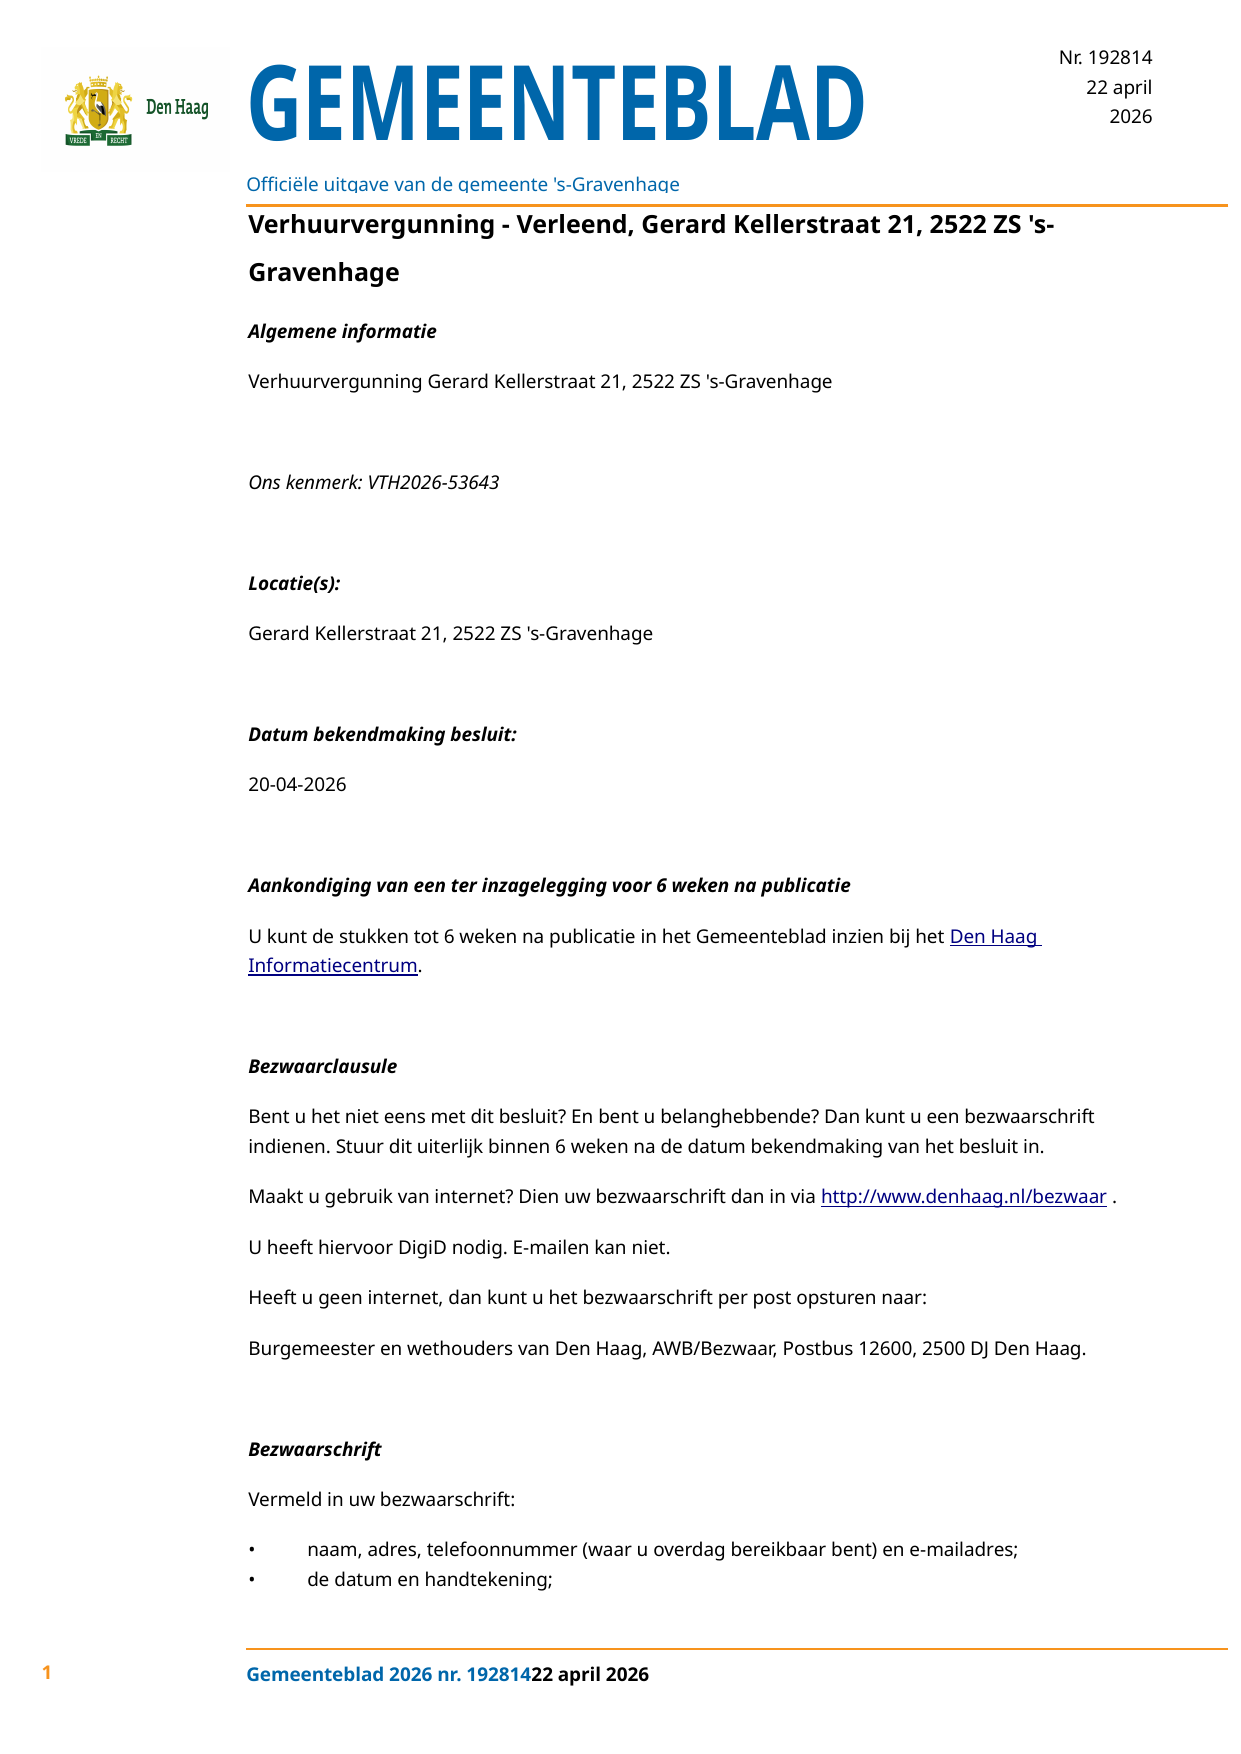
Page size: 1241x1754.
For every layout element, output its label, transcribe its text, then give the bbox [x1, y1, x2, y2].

text Verhuurvergunning - Verleend, Gerard Kellerstraat 21, 2522 ZS 's-Gravenhage [248, 207, 1152, 288]
text 20-04-2026 [248, 772, 1152, 797]
text Gerard Kellerstraat 21, 2522 ZS 's-Gravenhage [248, 620, 1152, 646]
text Burgemeester en wethouders van Den Haag, AWB/Bezwaar, Postbus 12600, 2500 DJ Den Haag. [248, 1335, 1152, 1361]
text Algemene informatie [248, 318, 1152, 344]
text Aankondiging van een ter inzagelegging voor 6 weken na publicatie [248, 872, 1152, 898]
text Locatie(s): [248, 570, 1152, 596]
text U heeft hiervoor DigiD nodig. E-mailen kan niet. [248, 1234, 1152, 1260]
text Heeft u geen internet, dan kunt u het bezwaarschrift per post opsturen naar: [248, 1284, 1152, 1310]
text Maakt u gebruik van internet? Dien uw bezwaarschrift dan in via http://www.denhaag.nl/bezwaar . [248, 1184, 1152, 1209]
text Ons kenmerk: VTH2026-53643 [248, 469, 1152, 495]
text Verhuurvergunning Gerard Kellerstraat 21, 2522 ZS 's-Gravenhage [248, 368, 1152, 394]
text Bezwaarschrift [248, 1436, 1152, 1462]
text Vermeld in uw bezwaarschrift: [248, 1486, 1152, 1512]
text Bent u het niet eens met dit besluit? En bent u belanghebbende? Dan kunt u een bezwaarschrift indienen. Stuur dit uiterlijk binnen 6 weken na de datum bekendmaking van het besluit in. [248, 1104, 1152, 1159]
text U kunt de stukken tot 6 weken na publicatie in het Gemeenteblad inzien bij het Den Haag Informatiecentrum. [248, 923, 1152, 978]
picture [41, 47, 231, 172]
text Bezwaarclausule [248, 1053, 1152, 1079]
list naam, adres, telefoonnummer (waar u overdag bereikbaar bent) en e-mailadres; [248, 1537, 1152, 1562]
text Datum bekendmaking besluit: [248, 721, 1152, 747]
list de datum en handtekening; [248, 1566, 1152, 1592]
